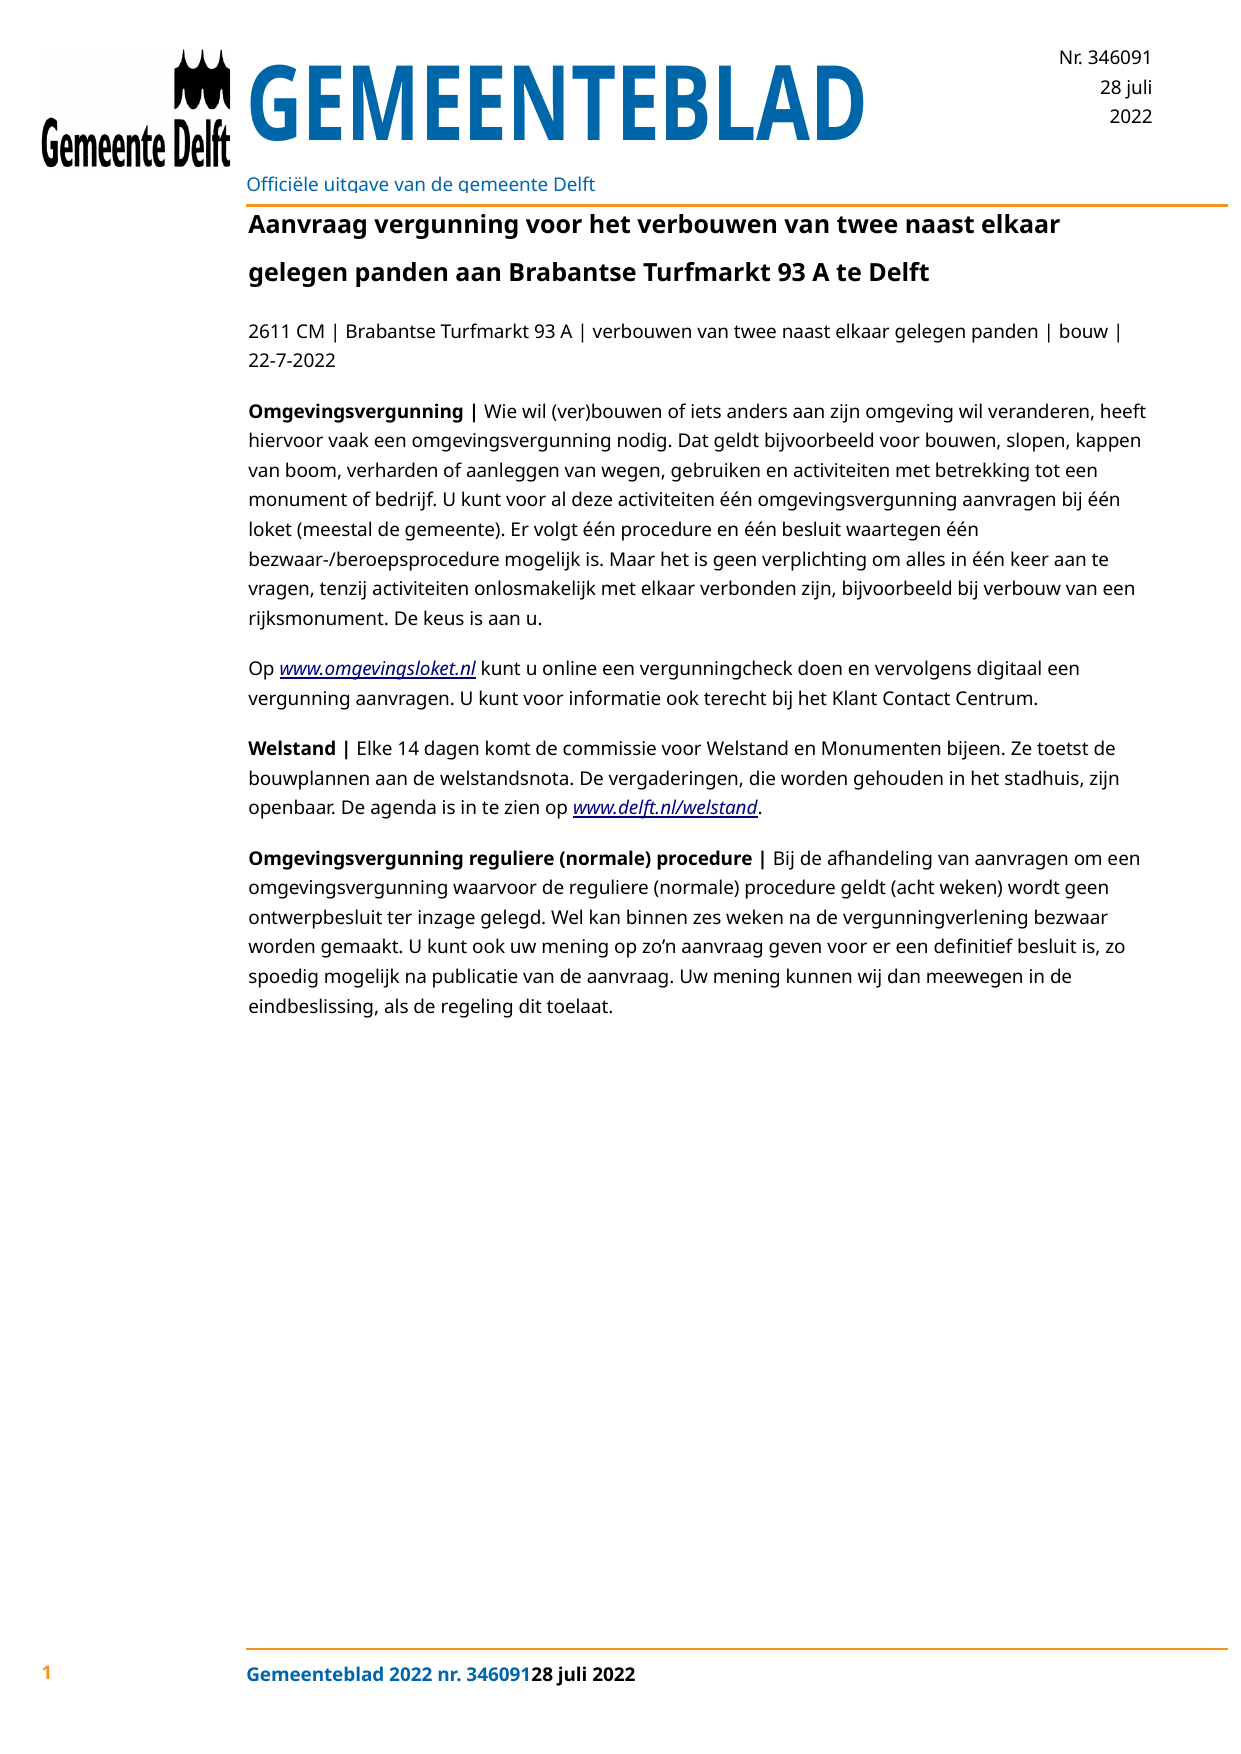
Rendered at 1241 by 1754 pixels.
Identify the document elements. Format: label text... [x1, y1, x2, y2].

text Aanvraag vergunning voor het verbouwen van twee naast elkaar gelegen panden aan Brabantse Turfmarkt 93 A te Delft [248, 207, 1152, 288]
text Op www.omgevingsloket.nl kunt u online een vergunningcheck doen en vervolgens digitaal een vergunning aanvragen. U kunt voor informatie ook terecht bij het Klant Contact Centrum. [248, 655, 1152, 711]
picture [41, 47, 231, 172]
text Omgevingsvergunning | Wie wil (ver)bouwen of iets anders aan zijn omgeving wil veranderen, heeft hiervoor vaak een omgevingsvergunning nodig. Dat geldt bijvoorbeeld voor bouwen, slopen, kappen van boom, verharden of aanleggen van wegen, gebruiken en activiteiten met betrekking tot een monument of bedrijf. U kunt voor al deze activiteiten één omgevingsvergunning aanvragen bij één loket (meestal de gemeente). Er volgt één procedure en één besluit waartegen één bezwaar-/beroepsprocedure mogelijk is. Maar het is geen verplichting om alles in één keer aan te vragen, tenzij activiteiten onlosmakelijk met elkaar verbonden zijn, bijvoorbeeld bij verbouw van een rijksmonument. De keus is aan u. [248, 398, 1152, 631]
text 2611 CM | Brabantse Turfmarkt 93 A | verbouwen van twee naast elkaar gelegen panden | bouw | 22-7-2022 [248, 318, 1152, 373]
text Omgevingsvergunning reguliere (normale) procedure | Bij de afhandeling van aanvragen om een omgevingsvergunning waarvoor de reguliere (normale) procedure geldt (acht weken) wordt geen ontwerpbesluit ter inzage gelegd. Wel kan binnen zes weken na de vergunningverlening bezwaar worden gemaakt. U kunt ook uw mening op zo’n aanvraag geven voor er een definitief besluit is, zo spoedig mogelijk na publicatie van de aanvraag. Uw mening kunnen wij dan meewegen in de eindbeslissing, als de regeling dit toelaat. [248, 845, 1152, 1019]
text Welstand | Elke 14 dagen komt de commissie voor Welstand en Monumenten bijeen. Ze toetst de bouwplannen aan de welstandsnota. De vergaderingen, die worden gehouden in het stadhuis, zijn openbaar. De agenda is in te zien op www.delft.nl/welstand. [248, 735, 1152, 820]
